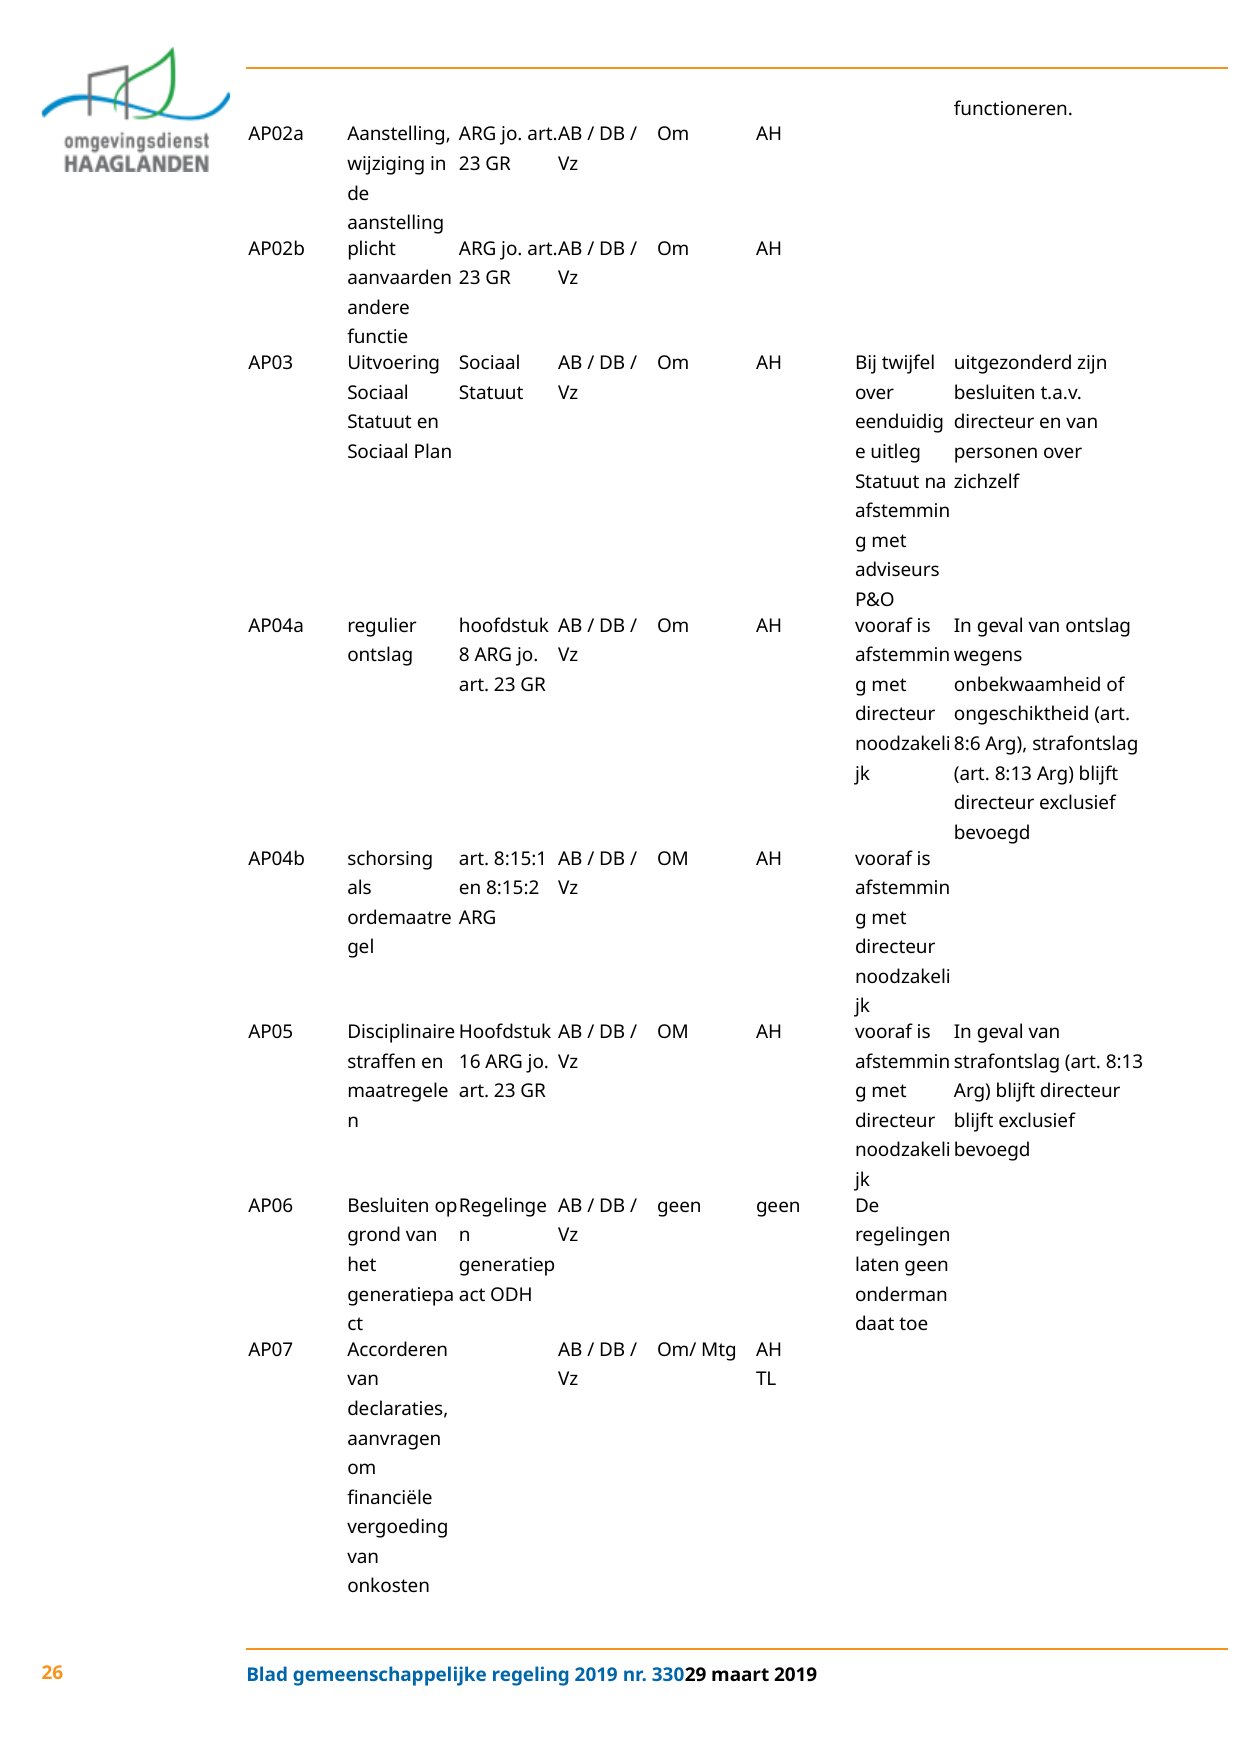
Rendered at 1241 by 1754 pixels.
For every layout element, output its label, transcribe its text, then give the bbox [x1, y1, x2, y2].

table_cell regulier ontslag [347, 612, 459, 845]
table_cell AH [756, 845, 855, 1018]
table_cell AH [756, 121, 855, 235]
table_cell Sociaal Statuut [459, 350, 558, 612]
table_cell [954, 845, 1152, 1018]
table_cell [347, 95, 459, 121]
table_cell AH [756, 235, 855, 349]
table_cell Disciplinaire straffen en maatregelen [347, 1018, 459, 1192]
table_cell Regelingen generatiepact ODH [459, 1192, 558, 1336]
table_cell [954, 121, 1152, 235]
table_cell AB / DB / Vz [558, 235, 657, 349]
table_cell AH [756, 350, 855, 612]
table_cell [248, 95, 347, 121]
table_cell [855, 121, 954, 235]
table_cell De regelingen laten geen ondermandaat toe [855, 1192, 954, 1336]
table_cell [954, 235, 1152, 349]
table_cell [954, 1336, 1152, 1598]
table_cell [657, 95, 756, 121]
table_cell AP02b [248, 235, 347, 349]
table_cell [459, 95, 558, 121]
table_cell Om [657, 235, 756, 349]
table_cell OM [657, 845, 756, 1018]
table_cell [459, 1336, 558, 1598]
table_cell Om [657, 350, 756, 612]
table_cell Om/ Mtg [657, 1336, 756, 1598]
picture [41, 47, 231, 172]
table_cell vooraf is afstemming met directeur noodzakelijk [855, 1018, 954, 1192]
table_cell AP07 [248, 1336, 347, 1598]
table_cell AP05 [248, 1018, 347, 1192]
table_cell AP02a [248, 121, 347, 235]
table_cell Accorderen van declaraties, aanvragen om financiële vergoeding van onkosten [347, 1336, 459, 1598]
table_cell Om [657, 121, 756, 235]
table_cell AB / DB / Vz [558, 1336, 657, 1598]
table_cell ARG jo. art. 23 GR [459, 235, 558, 349]
table_cell AP06 [248, 1192, 347, 1336]
table_cell [558, 95, 657, 121]
table_cell ARG jo. art. 23 GR [459, 121, 558, 235]
table_cell [855, 1336, 954, 1598]
table_cell AB / DB / Vz [558, 845, 657, 1018]
table_cell geen [756, 1192, 855, 1336]
table_cell schorsing als ordemaatregel [347, 845, 459, 1018]
table_cell AP04b [248, 845, 347, 1018]
table_cell Om [657, 612, 756, 845]
table_cell plicht aanvaarden andere functie [347, 235, 459, 349]
table_cell Uitvoering Sociaal Statuut en Sociaal Plan [347, 350, 459, 612]
table_cell AB / DB / Vz [558, 1018, 657, 1192]
table_cell In geval van strafontslag (art. 8:13 Arg) blijft directeur blijft exclusief bevoegd [954, 1018, 1152, 1192]
table_cell geen [657, 1192, 756, 1336]
table_cell uitgezonderd zijn besluiten t.a.v. directeur en van personen over zichzelf [954, 350, 1152, 612]
table_cell OM [657, 1018, 756, 1192]
table_cell Aanstelling, wijziging in de aanstelling [347, 121, 459, 235]
table_cell AH TL [756, 1336, 855, 1598]
table_cell vooraf is afstemming met directeur noodzakelijk [855, 845, 954, 1018]
table_cell AP04a [248, 612, 347, 845]
table_cell In geval van ontslag wegens onbekwaamheid of ongeschiktheid (art. 8:6 Arg), strafontslag (art. 8:13 Arg) blijft directeur exclusief bevoegd [954, 612, 1152, 845]
table_cell AB / DB / Vz [558, 121, 657, 235]
table_cell Besluiten op grond van het generatiepact [347, 1192, 459, 1336]
table_cell AB / DB / Vz [558, 350, 657, 612]
table_cell AH [756, 1018, 855, 1192]
table_cell functioneren. [954, 95, 1152, 121]
table_cell AB / DB / Vz [558, 1192, 657, 1336]
table_cell Bij twijfel over eenduidige uitleg Statuut na afstemming met adviseurs P&O [855, 350, 954, 612]
table_cell AP03 [248, 350, 347, 612]
table_cell hoofdstuk 8 ARG jo. art. 23 GR [459, 612, 558, 845]
table_cell AB / DB / Vz [558, 612, 657, 845]
table_cell AH [756, 612, 855, 845]
table_cell [756, 95, 855, 121]
table_cell art. 8:15:1 en 8:15:2 ARG [459, 845, 558, 1018]
table_cell [855, 95, 954, 121]
table_cell [855, 235, 954, 349]
table_cell Hoofdstuk 16 ARG jo. art. 23 GR [459, 1018, 558, 1192]
table_cell [954, 1192, 1152, 1336]
table_cell vooraf is afstemming met directeur noodzakelijk [855, 612, 954, 845]
